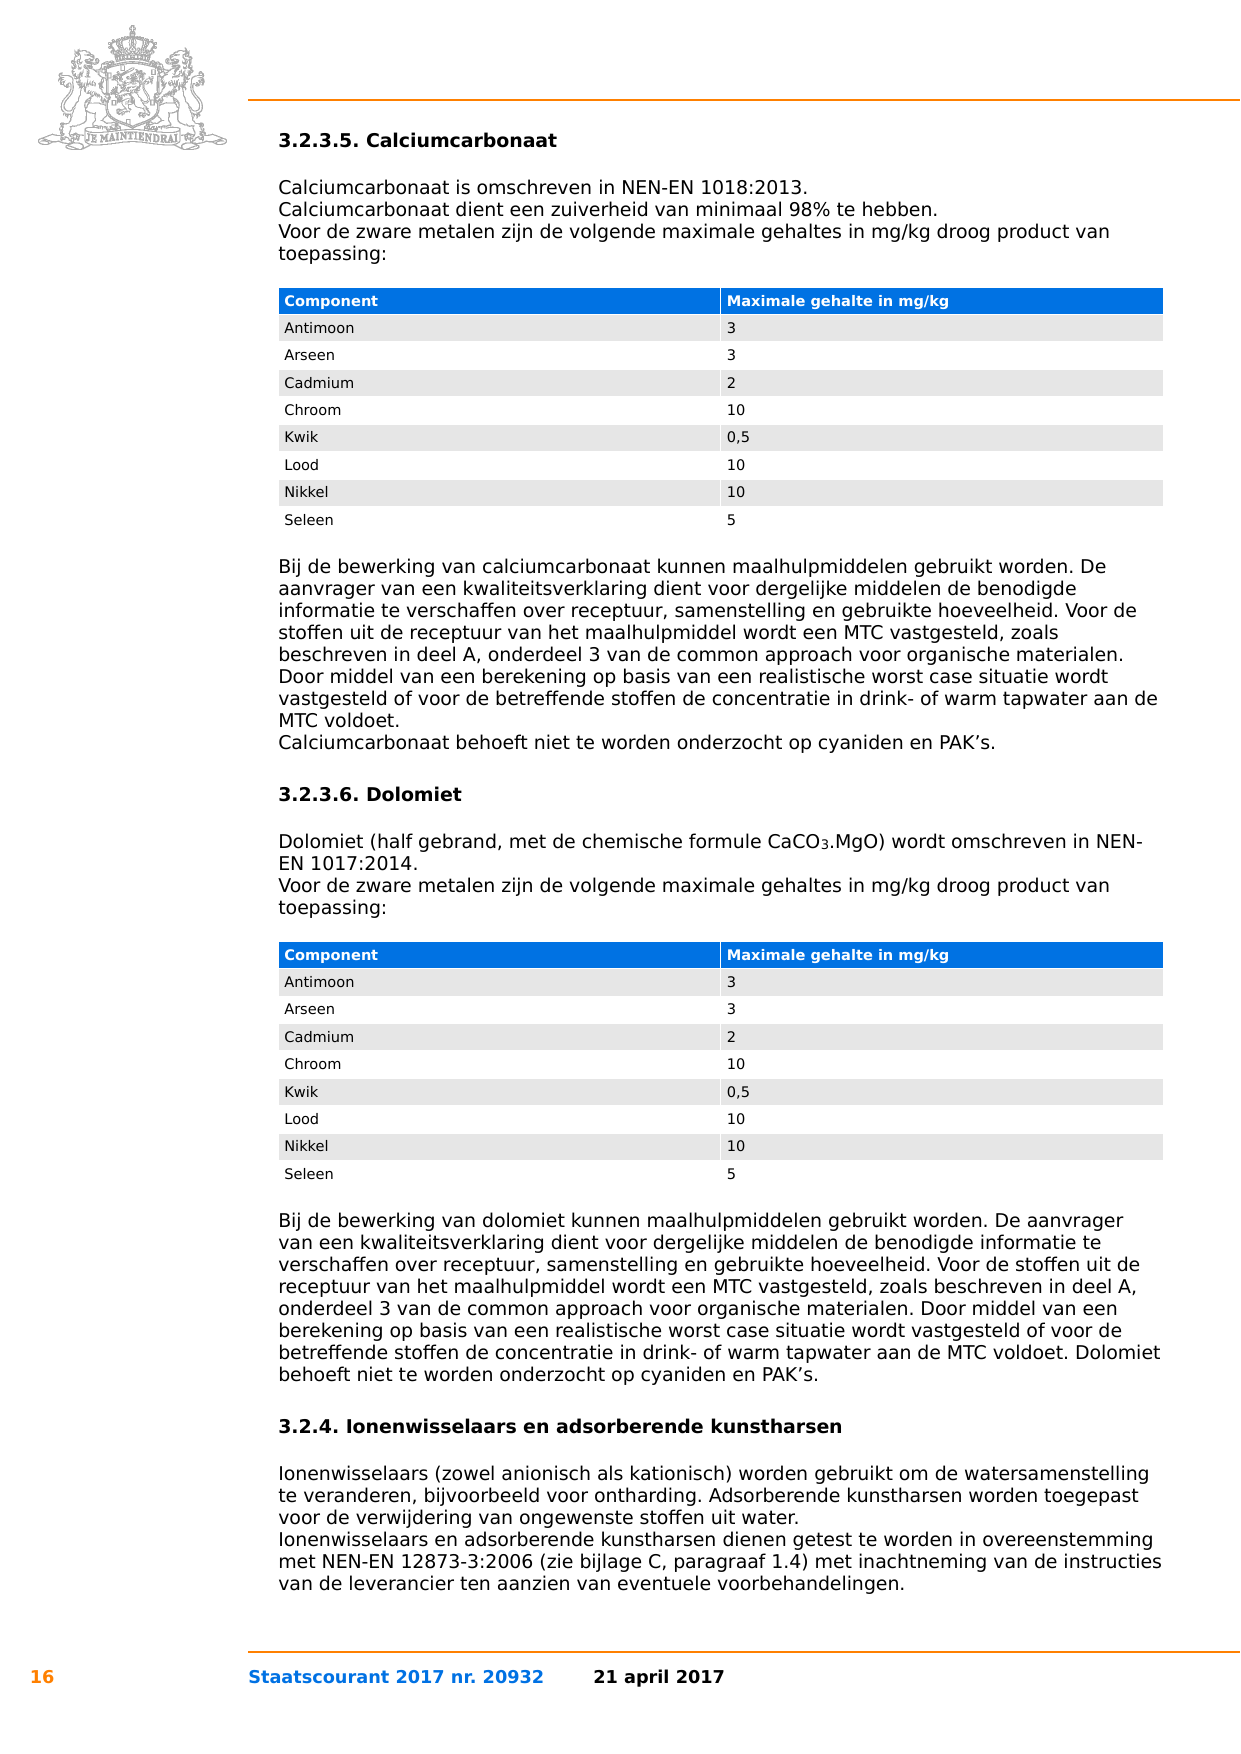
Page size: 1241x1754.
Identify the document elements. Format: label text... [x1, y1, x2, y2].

table_cell Arseen [279, 997, 720, 1023]
text Voor de zware metalen zijn de volgende maximale gehaltes in mg/kg droog product van toepassing: [278, 221, 1163, 265]
subtitle 3.2.4. Ionenwisselaars en adsorberende kunstharsen [278, 1416, 1163, 1438]
text Calciumcarbonaat behoeft niet te worden onderzocht op cyaniden en PAK’s. [278, 732, 1163, 754]
table_cell Kwik [279, 1079, 720, 1105]
table_cell 0,5 [721, 1079, 1163, 1105]
text Dolomiet (half gebrand, met de chemische formule CaCO3.MgO) wordt omschreven in NEN-EN 1017:2014. [278, 831, 1163, 875]
table_cell Antimoon [279, 969, 720, 996]
table_cell Cadmium [279, 1024, 720, 1050]
text Voor de zware metalen zijn de volgende maximale gehaltes in mg/kg droog product van toepassing: [278, 875, 1163, 919]
text Ionenwisselaars en adsorberende kunstharsen dienen getest te worden in overeenstemming met NEN-EN 12873-3:2006 (zie bijlage C, paragraaf 1.4) met inachtneming van de instructies van de leverancier ten aanzien van eventuele voorbehandelingen. [278, 1529, 1163, 1595]
text Calciumcarbonaat is omschreven in NEN-EN 1018:2013. [278, 177, 1163, 199]
table_cell 10 [721, 1051, 1163, 1078]
table_cell 10 [721, 1106, 1163, 1132]
table_cell 10 [721, 397, 1163, 424]
table_header Component [279, 288, 720, 314]
table_cell 10 [721, 1134, 1163, 1160]
table_cell Seleen [279, 507, 720, 533]
table_cell Cadmium [279, 370, 720, 396]
table_cell Chroom [279, 397, 720, 424]
table_cell Seleen [279, 1161, 720, 1187]
table_cell Kwik [279, 425, 720, 451]
subtitle 3.2.3.5. Calciumcarbonaat [278, 130, 1163, 152]
table_cell Lood [279, 1106, 720, 1132]
table_cell 3 [721, 969, 1163, 996]
table_header Maximale gehalte in mg/kg [721, 942, 1163, 968]
table_cell Chroom [279, 1051, 720, 1078]
table_cell 5 [721, 507, 1163, 533]
table_cell Nikkel [279, 480, 720, 506]
table_cell 3 [721, 997, 1163, 1023]
table_cell Antimoon [279, 315, 720, 341]
table_header Maximale gehalte in mg/kg [721, 288, 1163, 314]
table_cell 2 [721, 1024, 1163, 1050]
table_cell 2 [721, 370, 1163, 396]
text Bij de bewerking van calciumcarbonaat kunnen maalhulpmiddelen gebruikt worden. De aanvrager van een kwaliteitsverklaring dient voor dergelijke middelen de benodigde informatie te verschaffen over receptuur, samenstelling en gebruikte hoeveelheid. Voor de stoffen uit de receptuur van het maalhulpmiddel wordt een MTC vastgesteld, zoals beschreven in deel A, onderdeel 3 van de common approach voor organische materialen. Door middel van een berekening op basis van een realistische worst case situatie wordt vastgesteld of voor de betreffende stoffen de concentratie in drink- of warm tapwater aan de MTC voldoet. [278, 556, 1163, 732]
table_cell 0,5 [721, 425, 1163, 451]
table_cell 10 [721, 480, 1163, 506]
picture [38, 25, 227, 150]
table_cell Nikkel [279, 1134, 720, 1160]
text Calciumcarbonaat dient een zuiverheid van minimaal 98% te hebben. [278, 199, 1163, 221]
table_cell 3 [721, 315, 1163, 341]
table_cell Lood [279, 452, 720, 478]
table_cell 10 [721, 452, 1163, 478]
table_header Component [279, 942, 720, 968]
table_cell 5 [721, 1161, 1163, 1187]
table_cell Arseen [279, 343, 720, 369]
text Bij de bewerking van dolomiet kunnen maalhulpmiddelen gebruikt worden. De aanvrager van een kwaliteitsverklaring dient voor dergelijke middelen de benodigde informatie te verschaffen over receptuur, samenstelling en gebruikte hoeveelheid. Voor de stoffen uit de receptuur van het maalhulpmiddel wordt een MTC vastgesteld, zoals beschreven in deel A, onderdeel 3 van de common approach voor organische materialen. Door middel van een berekening op basis van een realistische worst case situatie wordt vastgesteld of voor de betreffende stoffen de concentratie in drink- of warm tapwater aan de MTC voldoet. Dolomiet behoeft niet te worden onderzocht op cyaniden en PAK’s. [278, 1210, 1163, 1386]
table_cell 3 [721, 343, 1163, 369]
text Ionenwisselaars (zowel anionisch als kationisch) worden gebruikt om de watersamenstelling te veranderen, bijvoorbeeld voor ontharding. Adsorberende kunstharsen worden toegepast voor de verwijdering van ongewenste stoffen uit water. [278, 1463, 1163, 1529]
subtitle 3.2.3.6. Dolomiet [278, 784, 1163, 806]
